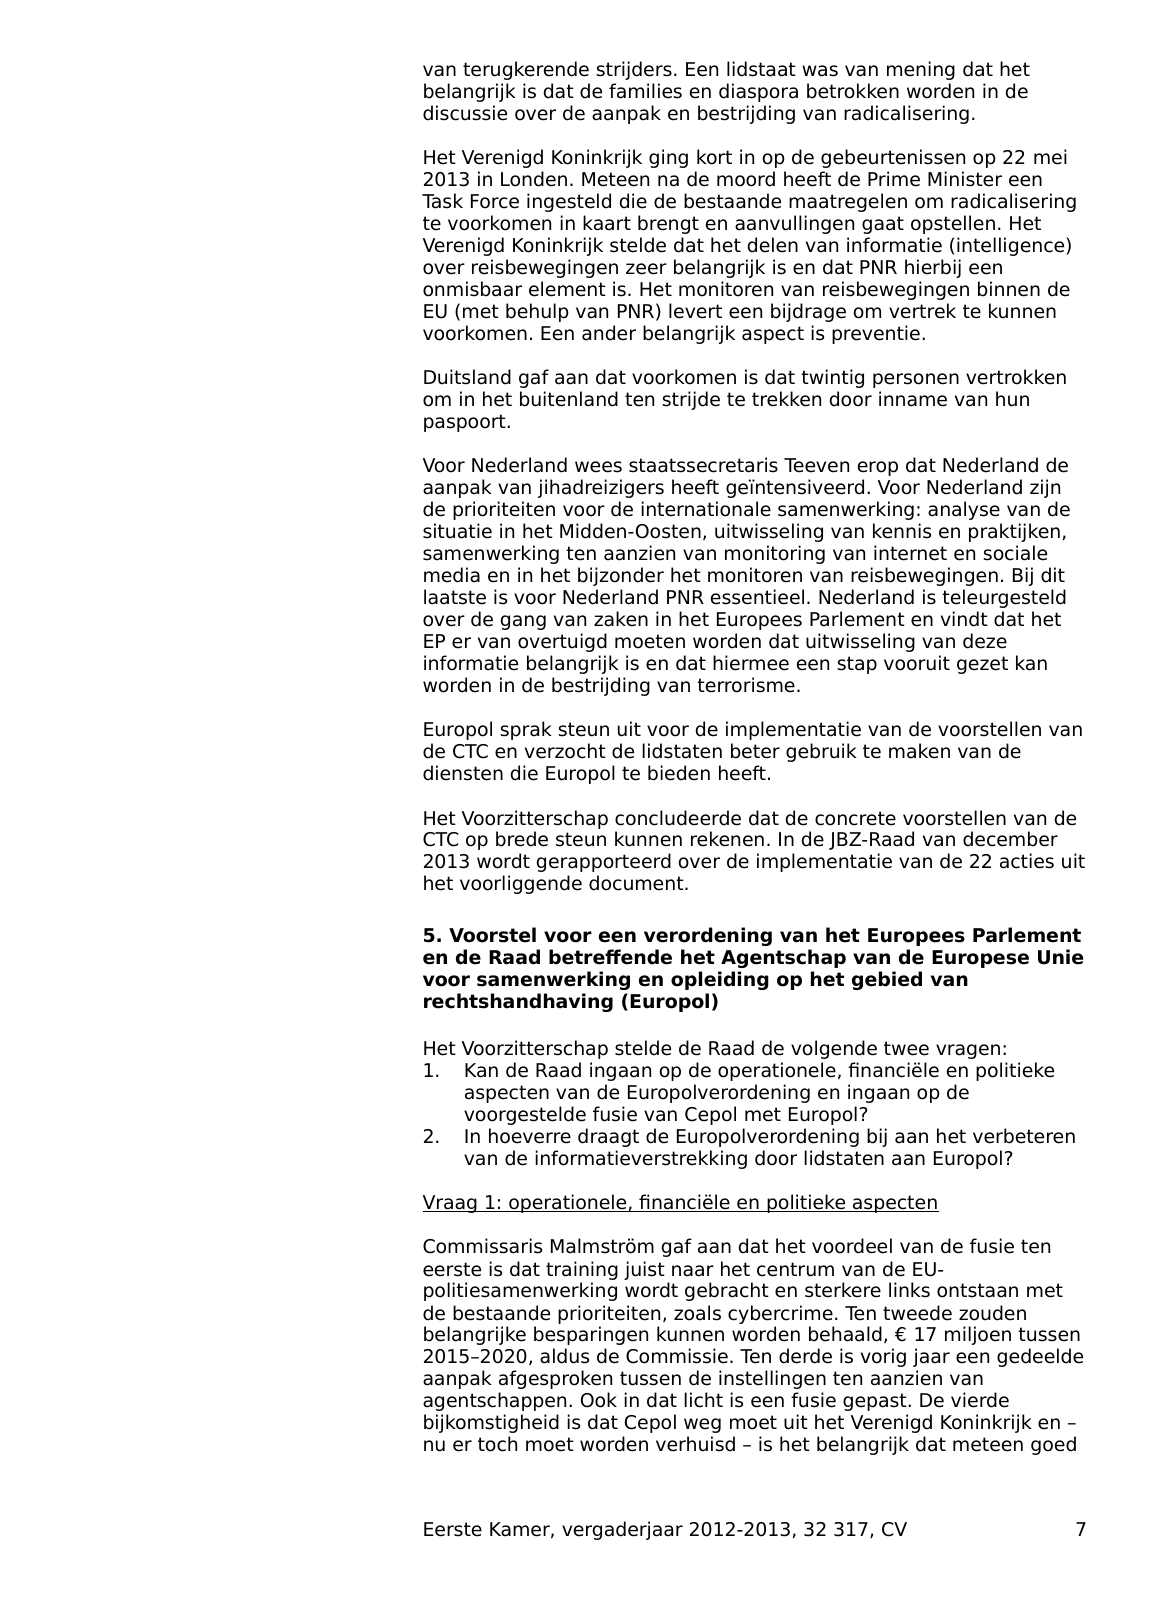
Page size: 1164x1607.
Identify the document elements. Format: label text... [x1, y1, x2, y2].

text Het Voorzitterschap stelde de Raad de volgende twee vragen: [422, 1038, 1087, 1060]
subtitle 5. Voorstel voor een verordening van het Europees Parlement en de Raad betreffende het Agentschap van de Europese Unie voor samenwerking en opleiding op het gebied van rechtshandhaving (Europol) [422, 925, 1087, 1013]
text van terugkerende strijders. Een lidstaat was van mening dat het belangrijk is dat de families en diaspora betrokken worden in de discussie over de aanpak en bestrijding van radicalisering. [422, 59, 1087, 125]
subtitle Vraag 1: operationele, financiële en politieke aspecten [422, 1192, 1087, 1214]
text Europol sprak steun uit voor de implementatie van de voorstellen van de CTC en verzocht de lidstaten beter gebruik te maken van de diensten die Europol te bieden heeft. [422, 719, 1087, 785]
text Commissaris Malmström gaf aan dat het voordeel van de fusie ten eerste is dat training juist naar het centrum van de EU-politiesamenwerking wordt gebracht en sterkere links ontstaan met de bestaande prioriteiten, zoals cybercrime. Ten tweede zouden belangrijke besparingen kunnen worden behaald, € 17 miljoen tussen 2015–2020, aldus de Commissie. Ten derde is vorig jaar een gedeelde aanpak afgesproken tussen de instellingen ten aanzien van agentschappen. Ook in dat licht is een fusie gepast. De vierde bijkomstigheid is dat Cepol weg moet uit het Verenigd Koninkrijk en – nu er toch moet worden verhuisd – is het belangrijk dat meteen goed [422, 1236, 1087, 1456]
text Voor Nederland wees staatssecretaris Teeven erop dat Nederland de aanpak van jihadreizigers heeft geïntensiveerd. Voor Nederland zijn de prioriteiten voor de internationale samenwerking: analyse van de situatie in het Midden-Oosten, uitwisseling van kennis en praktijken, samenwerking ten aanzien van monitoring van internet en sociale media en in het bijzonder het monitoren van reisbewegingen. Bij dit laatste is voor Nederland PNR essentieel. Nederland is teleurgesteld over de gang van zaken in het Europees Parlement en vindt dat het EP er van overtuigd moeten worden dat uitwisseling van deze informatie belangrijk is en dat hiermee een stap vooruit gezet kan worden in de bestrijding van terrorisme. [422, 455, 1087, 697]
text 2. In hoeverre draagt de Europolverordening bij aan het verbeteren van de informatieverstrekking door lidstaten aan Europol? [422, 1126, 1087, 1170]
text Het Verenigd Koninkrijk ging kort in op de gebeurtenissen op 22 mei 2013 in Londen. Meteen na de moord heeft de Prime Minister een Task Force ingesteld die de bestaande maatregelen om radicalisering te voorkomen in kaart brengt en aanvullingen gaat opstellen. Het Verenigd Koninkrijk stelde dat het delen van informatie (intelligence) over reisbewegingen zeer belangrijk is en dat PNR hierbij een onmisbaar element is. Het monitoren van reisbewegingen binnen de EU (met behulp van PNR) levert een bijdrage om vertrek te kunnen voorkomen. Een ander belangrijk aspect is preventie. [422, 147, 1087, 345]
text Duitsland gaf aan dat voorkomen is dat twintig personen vertrokken om in het buitenland ten strijde te trekken door inname van hun paspoort. [422, 367, 1087, 433]
text 1. Kan de Raad ingaan op de operationele, financiële en politieke aspecten van de Europolverordening en ingaan op de voorgestelde fusie van Cepol met Europol? [422, 1060, 1087, 1126]
text Het Voorzitterschap concludeerde dat de concrete voorstellen van de CTC op brede steun kunnen rekenen. In de JBZ-Raad van december 2013 wordt gerapporteerd over de implementatie van de 22 acties uit het voorliggende document. [422, 807, 1087, 895]
